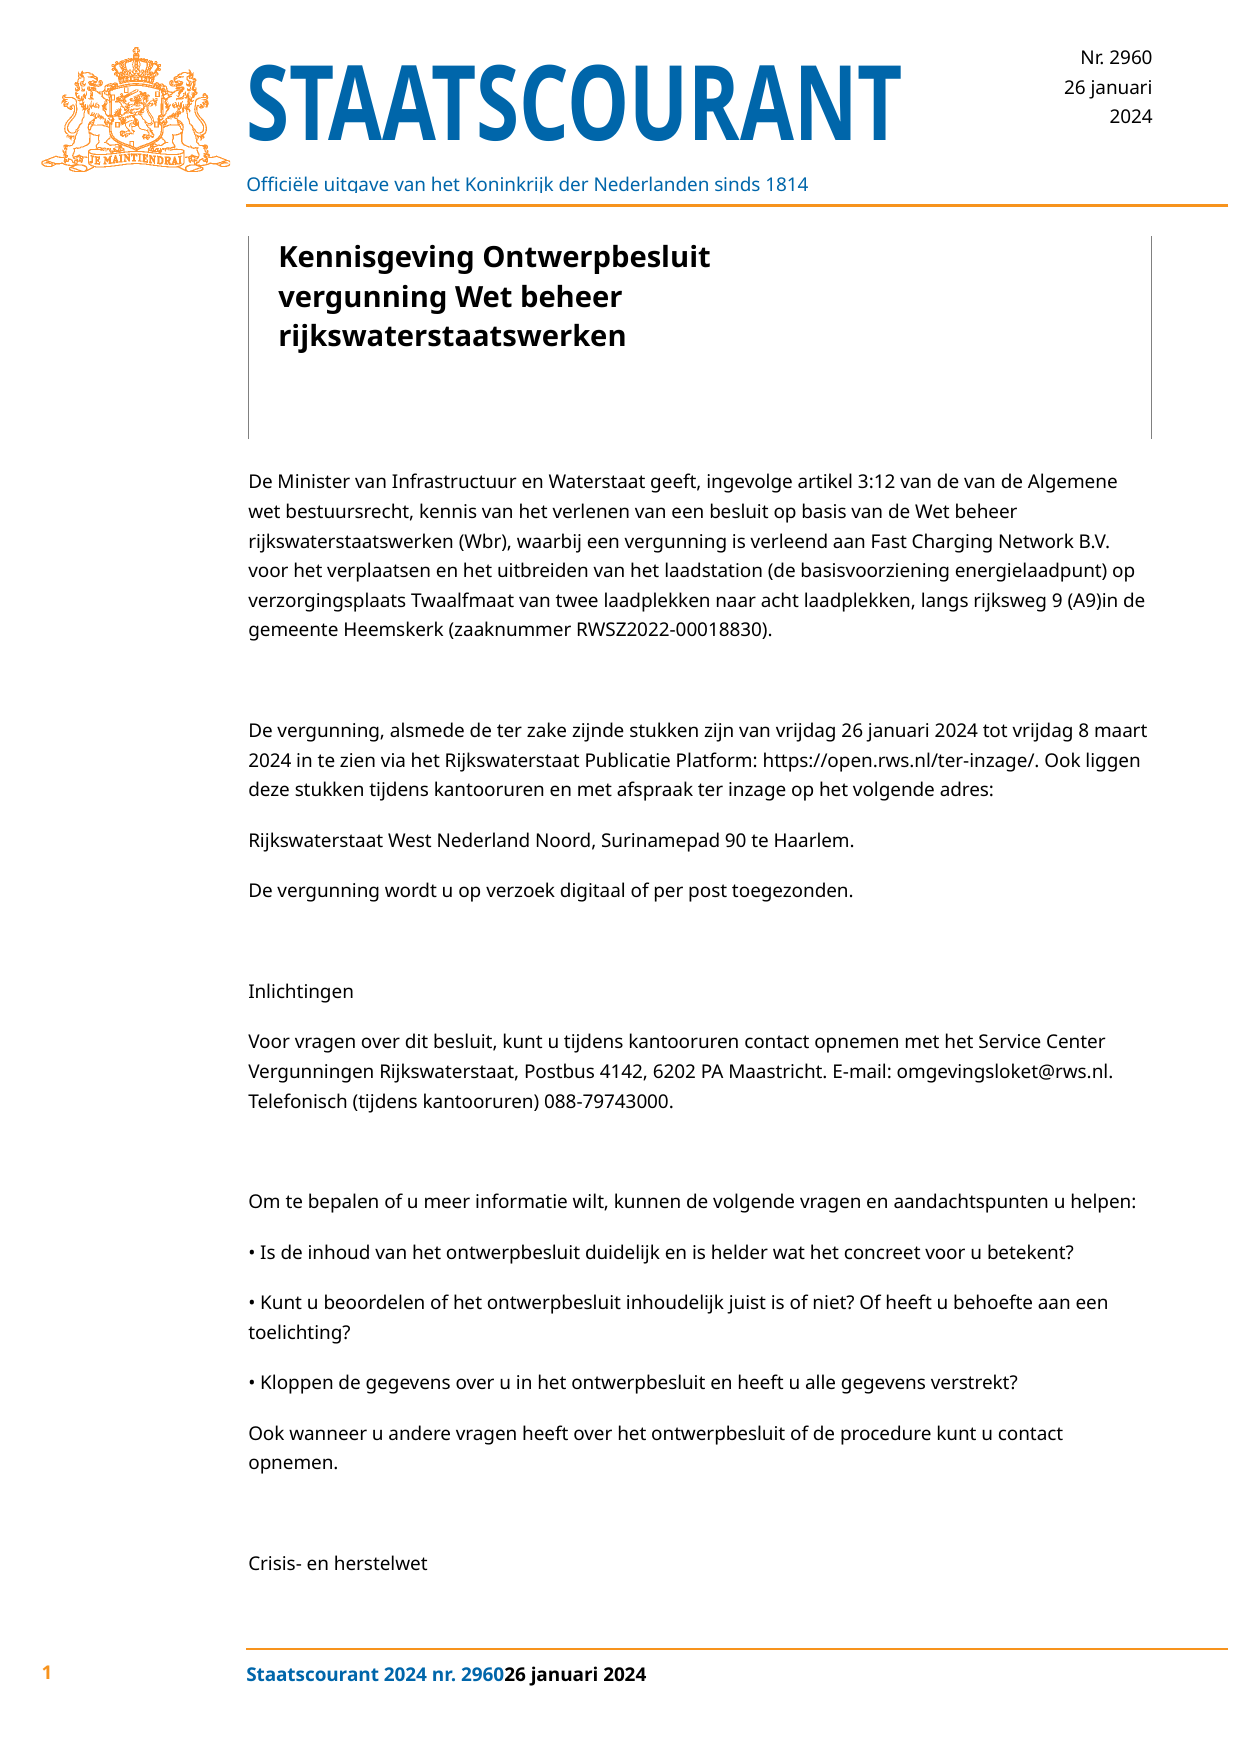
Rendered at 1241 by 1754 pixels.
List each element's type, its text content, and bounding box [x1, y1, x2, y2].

text De Minister van Infrastructuur en Waterstaat geeft, ingevolge artikel 3:12 van de van de Algemene wet bestuursrecht, kennis van het verlenen van een besluit op basis van de Wet beheer rijkswaterstaatswerken (Wbr), waarbij een vergunning is verleend aan Fast Charging Network B.V. voor het verplaatsen en het uitbreiden van het laadstation (de basisvoorziening energielaadpunt) op verzorgingsplaats Twaalfmaat van twee laadplekken naar acht laadplekken, langs rijksweg 9 (A9)in de gemeente Heemskerk (zaaknummer RWSZ2022-00018830). [248, 469, 1152, 642]
table_header [850, 236, 912, 413]
picture [912, 236, 1090, 414]
table_header Kennisgeving Ontwerpbesluit vergunning Wet beheer rijkswaterstaatswerken [249, 236, 850, 439]
table_header [1090, 236, 1151, 413]
picture [41, 47, 231, 172]
text Om te bepalen of u meer informatie wilt, kunnen de volgende vragen en aandachtspunten u helpen: [248, 1189, 1152, 1214]
text Crisis- en herstelwet [248, 1550, 1152, 1576]
text Rijkswaterstaat West Nederland Noord, Surinamepad 90 te Haarlem. [248, 827, 1152, 853]
text De vergunning, alsmede de ter zake zijnde stukken zijn van vrijdag 26 januari 2024 tot vrijdag 8 maart 2024 in te zien via het Rijkswaterstaat Publicatie Platform: https://open.rws.nl/ter-inzage/. Ook liggen deze stukken tijdens kantooruren en met afspraak ter inzage op het volgende adres: [248, 717, 1152, 802]
table_header [850, 414, 1151, 439]
text • Kunt u beoordelen of het ontwerpbesluit inhoudelijk juist is of niet? Of heeft u behoefte aan een toelichting? [248, 1289, 1152, 1345]
text Ook wanneer u andere vragen heeft over het ontwerpbesluit of de procedure kunt u contact opnemen. [248, 1420, 1152, 1475]
text Inlichtingen [248, 978, 1152, 1004]
text Voor vragen over dit besluit, kunt u tijdens kantooruren contact opnemen met het Service Center Vergunningen Rijkswaterstaat, Postbus 4142, 6202 PA Maastricht. E-mail: omgevingsloket@rws.nl. Telefonisch (tijdens kantooruren) 088-79743000. [248, 1029, 1152, 1113]
text • Is de inhoud van het ontwerpbesluit duidelijk en is helder wat het concreet voor u betekent? [248, 1239, 1152, 1265]
text • Kloppen de gegevens over u in het ontwerpbesluit en heeft u alle gegevens verstrekt? [248, 1369, 1152, 1395]
text De vergunning wordt u op verzoek digitaal of per post toegezonden. [248, 877, 1152, 903]
